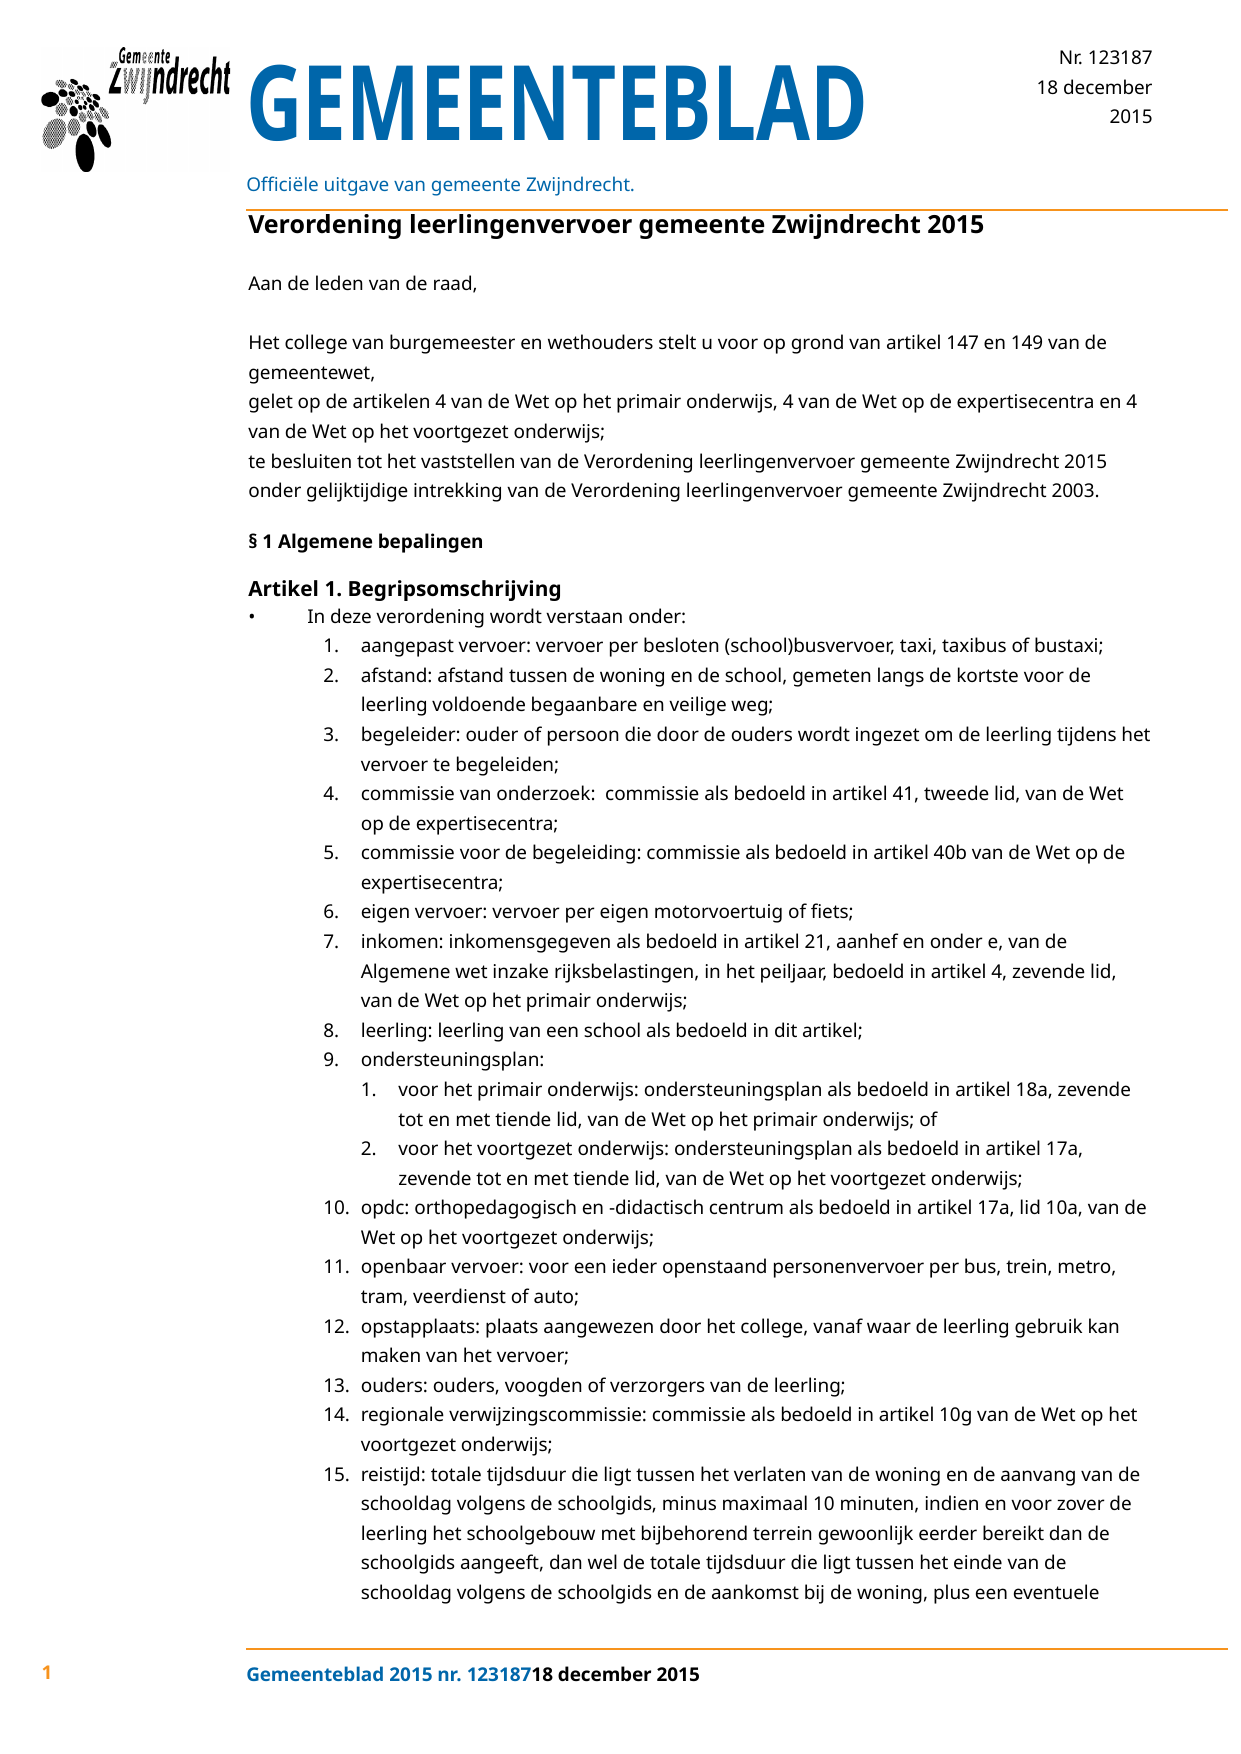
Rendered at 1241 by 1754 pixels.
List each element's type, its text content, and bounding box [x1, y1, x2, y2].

list opstapplaats: plaats aangewezen door het college, vanaf waar de leerling gebruik kan maken van het vervoer; [323, 1313, 1152, 1368]
list opdc: orthopedagogisch en -didactisch centrum als bedoeld in artikel 17a, lid 10a, van de Wet op het voortgezet onderwijs; [323, 1194, 1152, 1250]
list begeleider: ouder of persoon die door de ouders wordt ingezet om de leerling tijdens het vervoer te begeleiden; [323, 721, 1152, 776]
text § 1 Algemene bepalingen [248, 528, 1152, 553]
list inkomen: inkomensgegeven als bedoeld in artikel 21, aanhef en onder e, van de Algemene wet inzake rijksbelastingen, in het peiljaar, bedoeld in artikel 4, zevende lid, van de Wet op het primair onderwijs; [323, 928, 1152, 1013]
list voor het primair onderwijs: ondersteuningsplan als bedoeld in artikel 18a, zevende tot en met tiende lid, van de Wet op het primair onderwijs; of [361, 1076, 1152, 1131]
text Artikel 1. Begripsomschrijving [248, 574, 1152, 603]
text Verordening leerlingenvervoer gemeente Zwijndrecht 2015 [248, 211, 1152, 241]
list leerling: leerling van een school als bedoeld in dit artikel; [323, 1017, 1152, 1043]
list voor het voortgezet onderwijs: ondersteuningsplan als bedoeld in artikel 17a, zevende tot en met tiende lid, van de Wet op het voortgezet onderwijs; [361, 1135, 1152, 1191]
text te besluiten tot het vaststellen van de Verordening leerlingenvervoer gemeente Zwijndrecht 2015 onder gelijktijdige intrekking van de Verordening leerlingenvervoer gemeente Zwijndrecht 2003. [248, 448, 1152, 503]
list commissie van onderzoek: commissie als bedoeld in artikel 41, tweede lid, van de Wet op de expertisecentra; [323, 780, 1152, 836]
list ouders: ouders, voogden of verzorgers van de leerling; [323, 1372, 1152, 1398]
list ondersteuningsplan: [323, 1047, 1152, 1072]
text Het college van burgemeester en wethouders stelt u voor op grond van artikel 147 en 149 van de gemeentewet, [248, 329, 1152, 385]
list afstand: afstand tussen de woning en de school, gemeten langs de kortste voor de leerling voldoende begaanbare en veilige weg; [323, 662, 1152, 717]
list aangepast vervoer: vervoer per besloten (school)busvervoer, taxi, taxibus of bustaxi; [323, 632, 1152, 658]
picture [41, 47, 231, 172]
list In deze verordening wordt verstaan onder: [248, 603, 1152, 628]
list reistijd: totale tijdsduur die ligt tussen het verlaten van de woning en de aanvang van de schooldag volgens de schoolgids, minus maximaal 10 minuten, indien en voor zover de leerling het schoolgebouw met bijbehorend terrein gewoonlijk eerder bereikt dan de schoolgids aangeeft, dan wel de totale tijdsduur die ligt tussen het einde van de schooldag volgens de schoolgids en de aankomst bij de woning, plus een eventuele [323, 1461, 1152, 1605]
list openbaar vervoer: voor een ieder openstaand personenvervoer per bus, trein, metro, tram, veerdienst of auto; [323, 1254, 1152, 1309]
list regionale verwijzingscommissie: commissie als bedoeld in artikel 10g van de Wet op het voortgezet onderwijs; [323, 1402, 1152, 1457]
text Aan de leden van de raad, [248, 270, 1152, 296]
text gelet op de artikelen 4 van de Wet op het primair onderwijs, 4 van de Wet op de expertisecentra en 4 van de Wet op het voortgezet onderwijs; [248, 389, 1152, 444]
list eigen vervoer: vervoer per eigen motorvoertuig of fiets; [323, 899, 1152, 924]
list commissie voor de begeleiding: commissie als bedoeld in artikel 40b van de Wet op de expertisecentra; [323, 839, 1152, 895]
